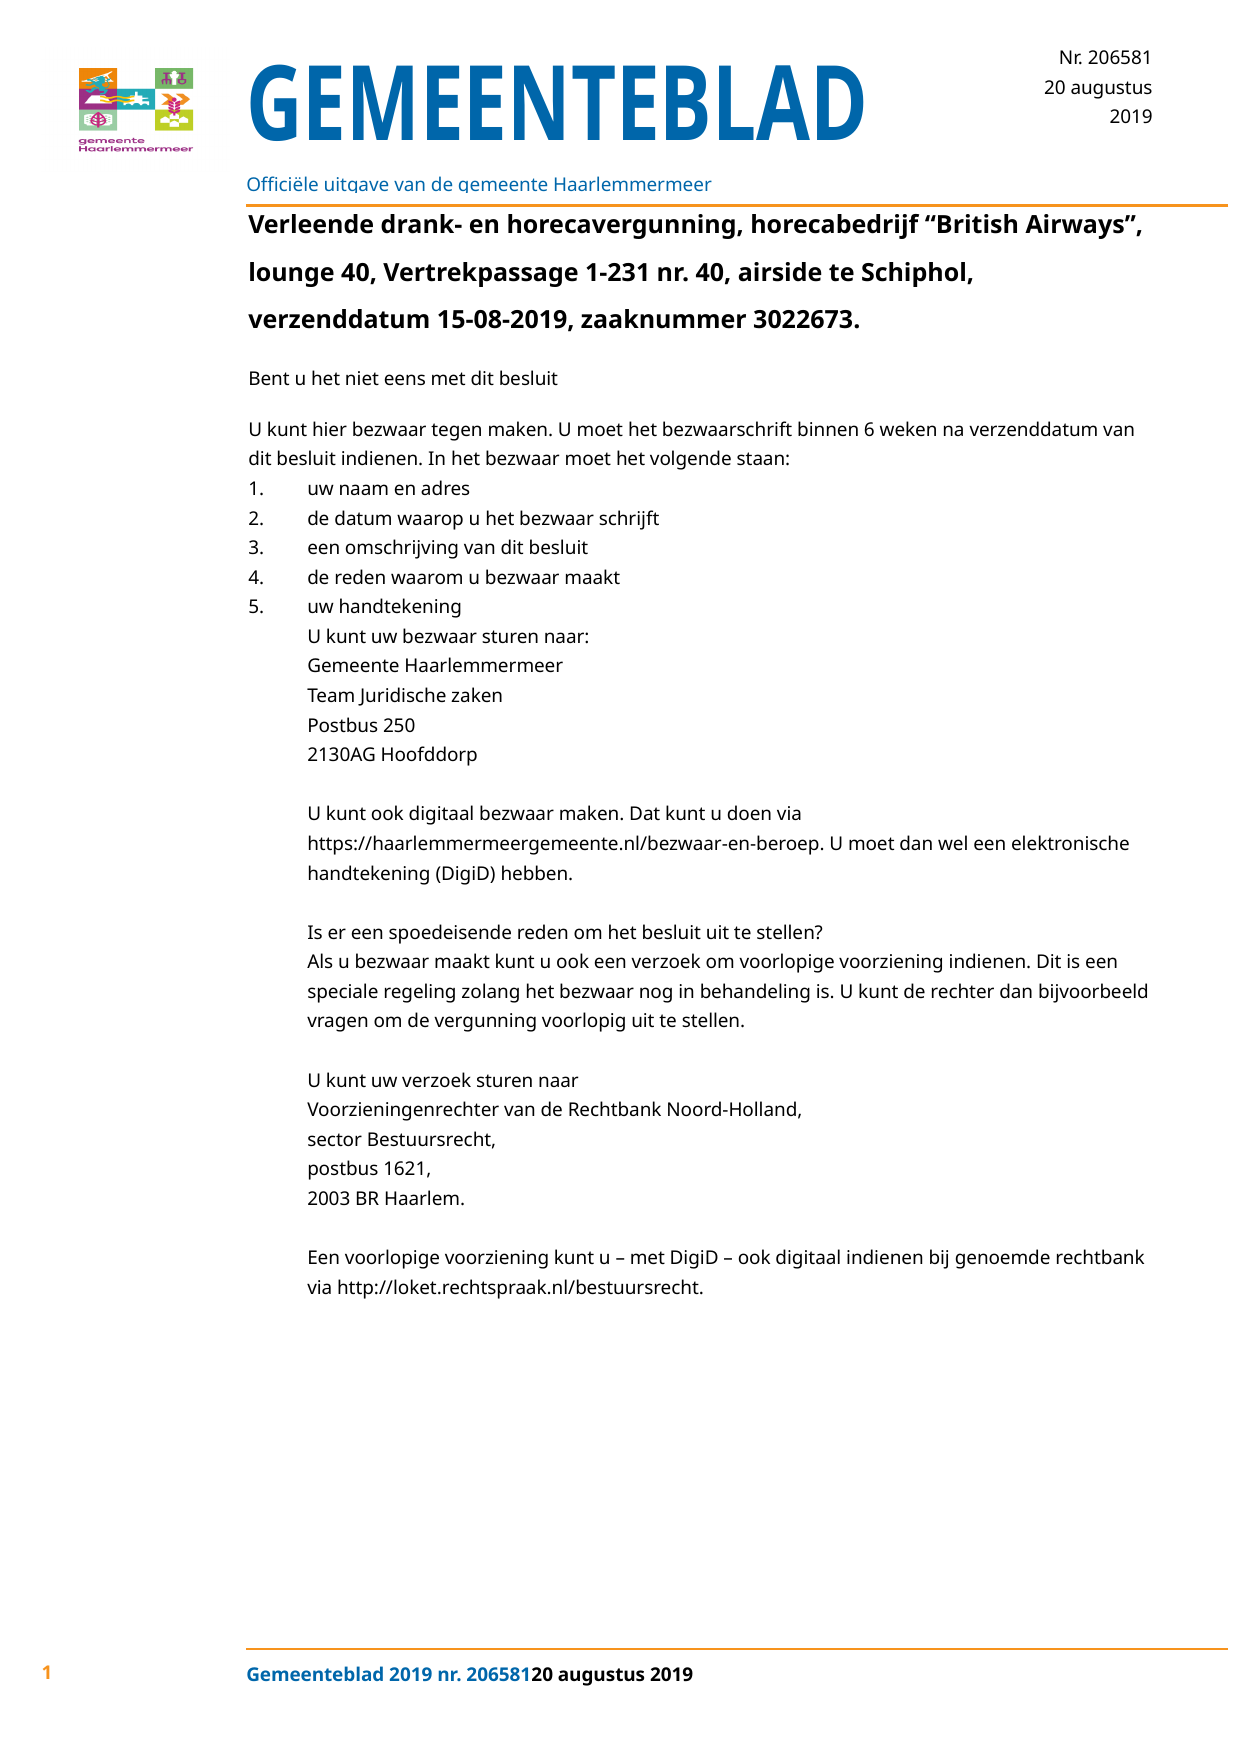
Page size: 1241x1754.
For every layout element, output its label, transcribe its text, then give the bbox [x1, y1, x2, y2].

list uw handtekening [248, 593, 1152, 619]
list U kunt ook digitaal bezwaar maken. Dat kunt u doen via [248, 801, 1152, 826]
list Een voorlopige voorziening kunt u – met DigiD – ook digitaal indienen bij genoemde rechtbank via http://loket.rechtspraak.nl/bestuursrecht. [248, 1244, 1152, 1299]
list de datum waarop u het bezwaar schrijft [248, 505, 1152, 530]
list https://haarlemmermeergemeente.nl/bezwaar-en-beroep. U moet dan wel een elektronische handtekening (DigiD) hebben. [248, 830, 1152, 885]
list 2003 BR Haarlem. [248, 1185, 1152, 1211]
list uw naam en adres [248, 475, 1152, 501]
list de reden waarom u bezwaar maakt [248, 564, 1152, 589]
picture [41, 47, 231, 172]
text Bent u het niet eens met dit besluit [248, 366, 1152, 391]
list Gemeente Haarlemmermeer [248, 653, 1152, 678]
list 2130AG Hoofddorp [248, 741, 1152, 767]
list U kunt uw bezwaar sturen naar: [248, 623, 1152, 649]
text U kunt hier bezwaar tegen maken. U moet het bezwaarschrift binnen 6 weken na verzenddatum van dit besluit indienen. In het bezwaar moet het volgende staan: [248, 416, 1152, 471]
text Verleende drank- en horecavergunning, horecabedrijf “British Airways”, lounge 40, Vertrekpassage 1-231 nr. 40, airside te Schiphol, verzenddatum 15-08-2019, zaaknummer 3022673. [248, 207, 1152, 336]
list Is er een spoedeisende reden om het besluit uit te stellen? [248, 919, 1152, 944]
list sector Bestuursrecht, [248, 1126, 1152, 1152]
list een omschrijving van dit besluit [248, 534, 1152, 560]
list Team Juridische zaken [248, 682, 1152, 708]
list postbus 1621, [248, 1156, 1152, 1181]
list Postbus 250 [248, 712, 1152, 737]
list U kunt uw verzoek sturen naar [248, 1067, 1152, 1092]
list Als u bezwaar maakt kunt u ook een verzoek om voorlopige voorziening indienen. Dit is een speciale regeling zolang het bezwaar nog in behandeling is. U kunt de rechter dan bijvoorbeeld vragen om de vergunning voorlopig uit te stellen. [248, 948, 1152, 1033]
list Voorzieningenrechter van de Rechtbank Noord-Holland, [248, 1096, 1152, 1122]
